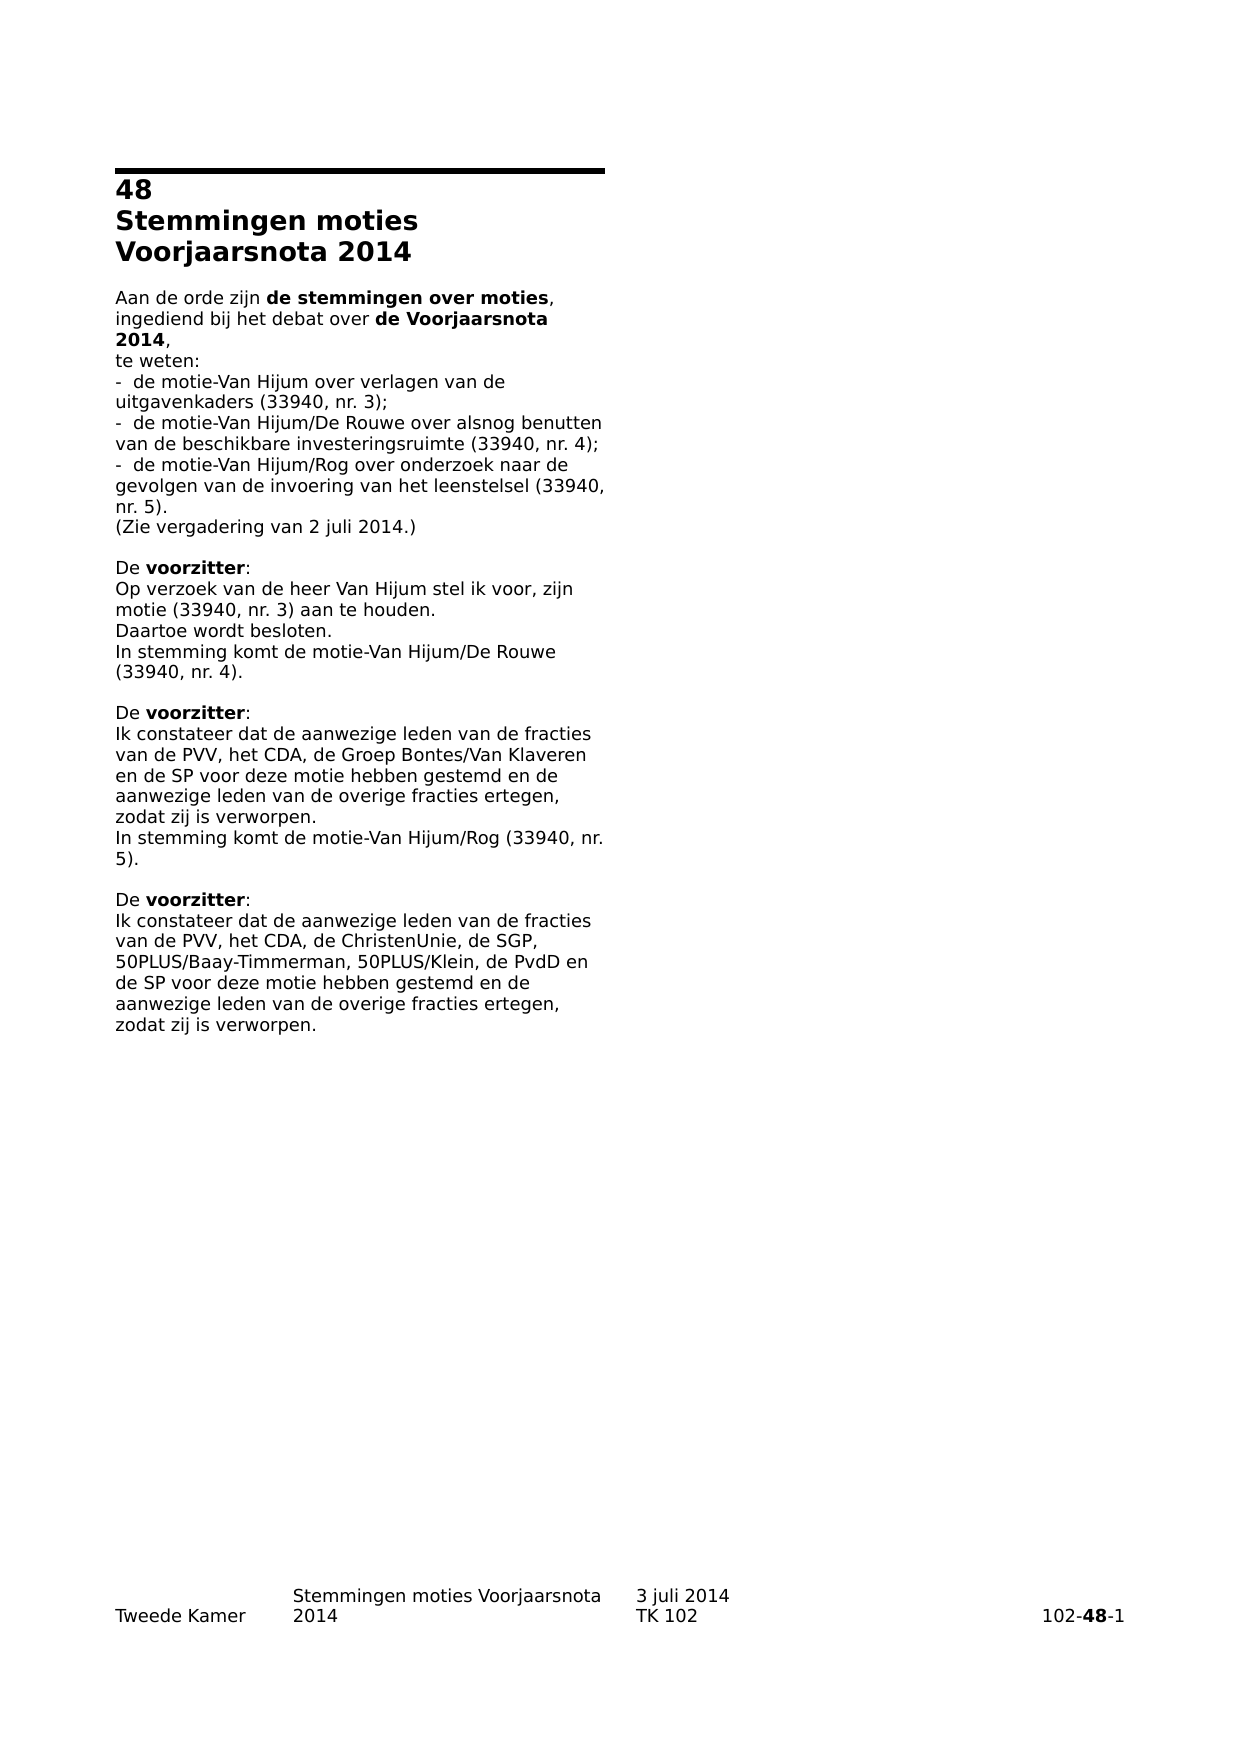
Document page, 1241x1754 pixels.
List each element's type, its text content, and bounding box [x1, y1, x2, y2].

text Daartoe wordt besloten. [115, 621, 605, 641]
text De voorzitter: [115, 558, 605, 579]
text te weten: [115, 351, 605, 371]
text Ik constateer dat de aanwezige leden van de fracties van de PVV, het CDA, de Groep Bontes/Van Klaveren en de SP voor deze motie hebben gestemd en de aanwezige leden van de overige fracties ertegen, zodat zij is verworpen. [115, 724, 605, 828]
text Op verzoek van de heer Van Hijum stel ik voor, zijn motie (33940, nr. 3) aan te houden. [115, 579, 605, 621]
title 48 Stemmingen moties Voorjaarsnota 2014 [115, 174, 605, 268]
list de motie-Van Hijum/Rog over onderzoek naar de gevolgen van de invoering van het leenstelsel (33940, nr. 5). [115, 455, 605, 517]
text (Zie vergadering van 2 juli 2014.) [115, 517, 605, 538]
text In stemming komt de motie-Van Hijum/Rog (33940, nr. 5). [115, 828, 605, 869]
text De voorzitter: [115, 703, 605, 724]
list de motie-Van Hijum/De Rouwe over alsnog benutten van de beschikbare investeringsruimte (33940, nr. 4); [115, 413, 605, 455]
text De voorzitter: [115, 889, 605, 910]
text Ik constateer dat de aanwezige leden van de fracties van de PVV, het CDA, de ChristenUnie, de SGP, 50PLUS/Baay-Timmerman, 50PLUS/Klein, de PvdD en de SP voor deze motie hebben gestemd en de aanwezige leden van de overige fracties ertegen, zodat zij is verworpen. [115, 910, 605, 1035]
text In stemming komt de motie-Van Hijum/De Rouwe (33940, nr. 4). [115, 641, 605, 683]
list de motie-Van Hijum over verlagen van de uitgavenkaders (33940, nr. 3); [115, 371, 605, 413]
text Aan de orde zijn de stemmingen over moties, ingediend bij het debat over de Voorjaarsnota 2014, [115, 288, 605, 351]
